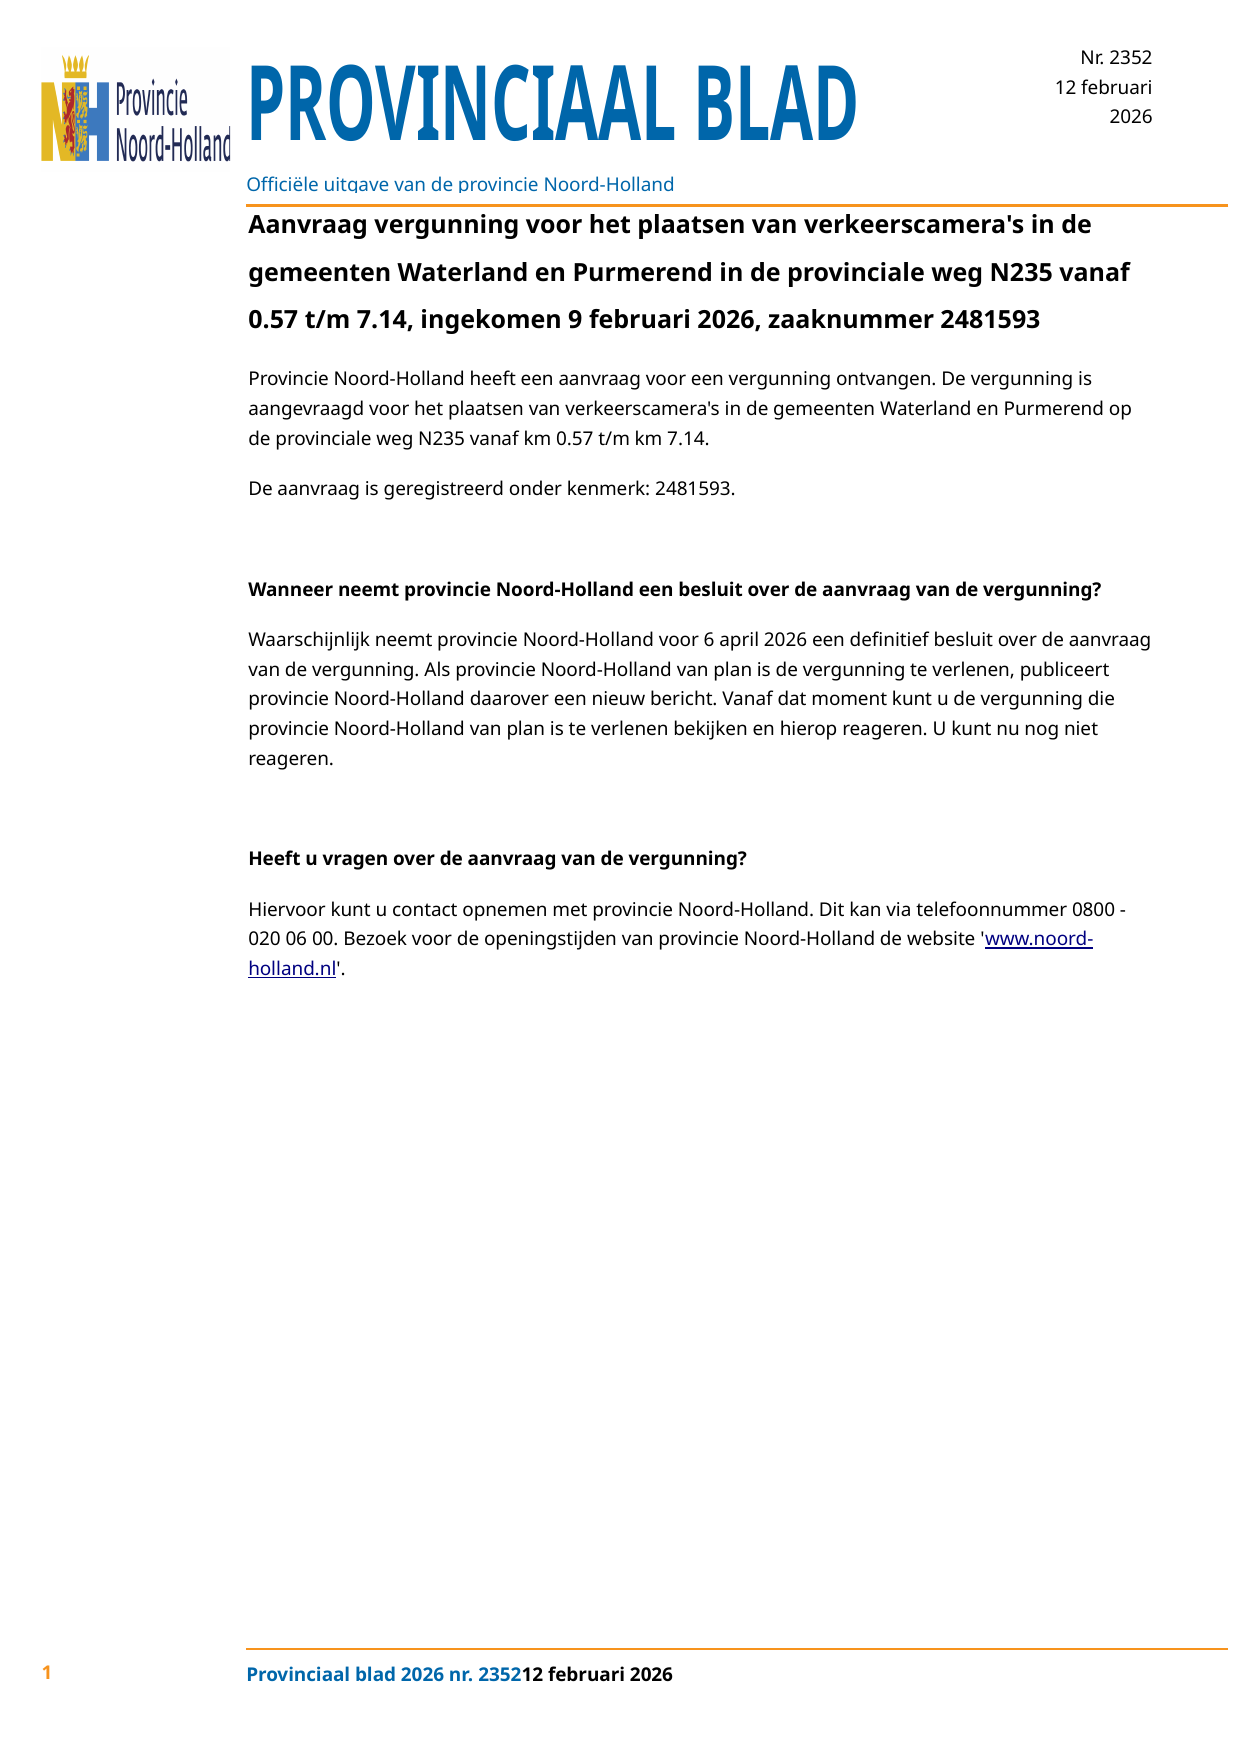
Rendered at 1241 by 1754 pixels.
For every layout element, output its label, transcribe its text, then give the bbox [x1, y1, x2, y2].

text Aanvraag vergunning voor het plaatsen van verkeerscamera's in de gemeenten Waterland en Purmerend in de provinciale weg N235 vanaf 0.57 t/m 7.14, ingekomen 9 februari 2026, zaaknummer 2481593 [248, 207, 1152, 336]
picture [41, 47, 231, 172]
text Waarschijnlijk neemt provincie Noord-Holland voor 6 april 2026 een definitief besluit over de aanvraag van de vergunning. Als provincie Noord-Holland van plan is de vergunning te verlenen, publiceert provincie Noord-Holland daarover een nieuw bericht. Vanaf dat moment kunt u de vergunning die provincie Noord-Holland van plan is te verlenen bekijken en hierop reageren. U kunt nu nog niet reageren. [248, 626, 1152, 770]
text Hiervoor kunt u contact opnemen met provincie Noord-Holland. Dit kan via telefoonnummer 0800 - 020 06 00. Bezoek voor de openingstijden van provincie Noord-Holland de website 'www.noord-holland.nl'. [248, 896, 1152, 981]
text De aanvraag is geregistreerd onder kenmerk: 2481593. [248, 475, 1152, 501]
text Wanneer neemt provincie Noord-Holland een besluit over de aanvraag van de vergunning? [248, 576, 1152, 602]
text Heeft u vragen over de aanvraag van de vergunning? [248, 846, 1152, 871]
text Provincie Noord-Holland heeft een aanvraag voor een vergunning ontvangen. De vergunning is aangevraagd voor het plaatsen van verkeerscamera's in de gemeenten Waterland en Purmerend op de provinciale weg N235 vanaf km 0.57 t/m km 7.14. [248, 366, 1152, 450]
